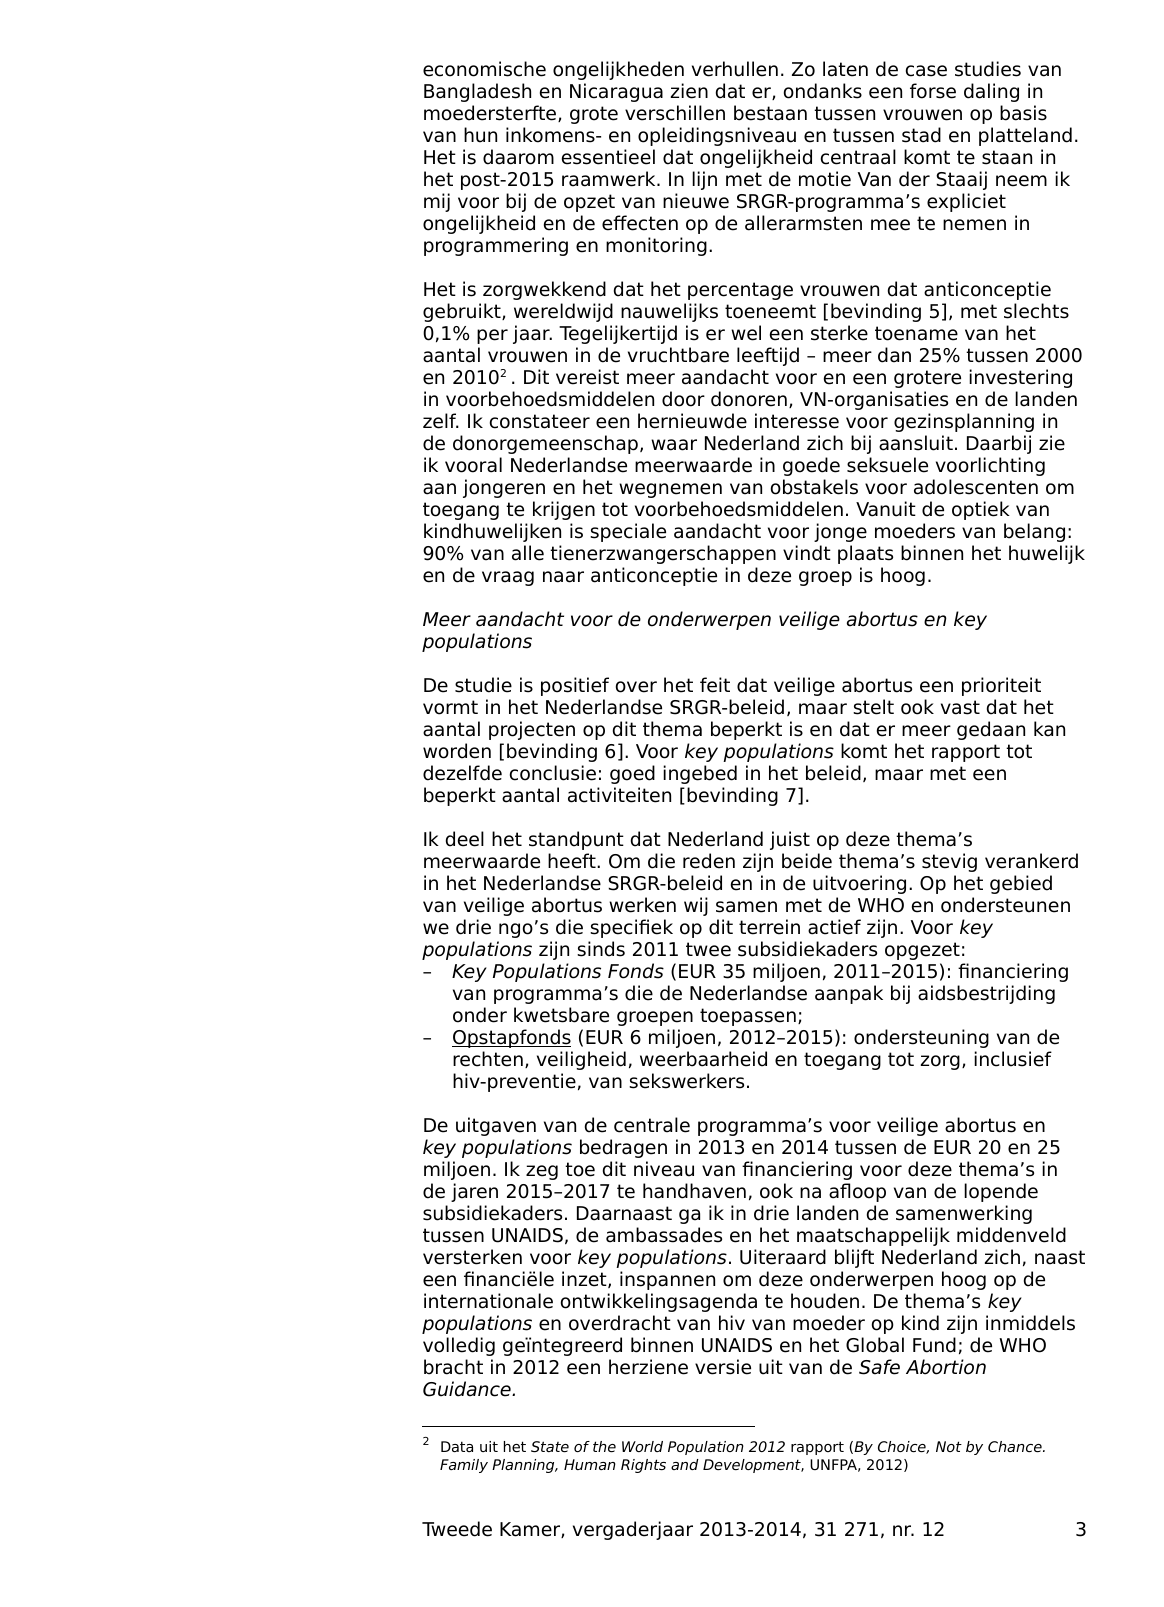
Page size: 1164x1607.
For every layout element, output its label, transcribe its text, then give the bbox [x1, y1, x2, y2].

text – Opstapfonds (EUR 6 miljoen, 2012–2015): ondersteuning van de rechten, veiligheid, weerbaarheid en toegang tot zorg, inclusief hiv-preventie, van sekswerkers. [422, 1027, 1087, 1093]
text economische ongelijkheden verhullen. Zo laten de case studies van Bangladesh en Nicaragua zien dat er, ondanks een forse daling in moedersterfte, grote verschillen bestaan tussen vrouwen op basis van hun inkomens- en opleidingsniveau en tussen stad en platteland. Het is daarom essentieel dat ongelijkheid centraal komt te staan in het post-2015 raamwerk. In lijn met de motie Van der Staaij neem ik mij voor bij de opzet van nieuwe SRGR-programma’s expliciet ongelijkheid en de effecten op de allerarmsten mee te nemen in programmering en monitoring. [422, 59, 1087, 257]
text – Key Populations Fonds (EUR 35 miljoen, 2011–2015): financiering van programma’s die de Nederlandse aanpak bij aidsbestrijding onder kwetsbare groepen toepassen; [422, 961, 1087, 1027]
text Ik deel het standpunt dat Nederland juist op deze thema’s meerwaarde heeft. Om die reden zijn beide thema’s stevig verankerd in het Nederlandse SRGR-beleid en in de uitvoering. Op het gebied van veilige abortus werken wij samen met de WHO en ondersteunen we drie ngo’s die specifiek op dit terrein actief zijn. Voor key populations zijn sinds 2011 twee subsidiekaders opgezet: [422, 829, 1087, 961]
text De studie is positief over het feit dat veilige abortus een prioriteit vormt in het Nederlandse SRGR-beleid, maar stelt ook vast dat het aantal projecten op dit thema beperkt is en dat er meer gedaan kan worden [bevinding 6]. Voor key populations komt het rapport tot dezelfde conclusie: goed ingebed in het beleid, maar met een beperkt aantal activiteiten [bevinding 7]. [422, 675, 1087, 807]
subtitle Meer aandacht voor de onderwerpen veilige abortus en key populations [422, 609, 1087, 653]
text De uitgaven van de centrale programma’s voor veilige abortus en key populations bedragen in 2013 en 2014 tussen de EUR 20 en 25 miljoen. Ik zeg toe dit niveau van financiering voor deze thema’s in de jaren 2015–2017 te handhaven, ook na afloop van de lopende subsidiekaders. Daarnaast ga ik in drie landen de samenwerking tussen UNAIDS, de ambassades en het maatschappelijk middenveld versterken voor key populations. Uiteraard blijft Nederland zich, naast een financiële inzet, inspannen om deze onderwerpen hoog op de internationale ontwikkelingsagenda te houden. De thema’s key populations en overdracht van hiv van moeder op kind zijn inmiddels volledig geïntegreerd binnen UNAIDS en het Global Fund; de WHO bracht in 2012 een herziene versie uit van de Safe Abortion Guidance. [422, 1115, 1087, 1401]
text Het is zorgwekkend dat het percentage vrouwen dat anticonceptie gebruikt, wereldwijd nauwelijks toeneemt [bevinding 5], met slechts 0,1% per jaar. Tegelijkertijd is er wel een sterke toename van het aantal vrouwen in de vruchtbare leeftijd – meer dan 25% tussen 2000 en 2010. Dit vereist meer aandacht voor en een grotere investering in voorbehoedsmiddelen door donoren, VN-organisaties en de landen zelf. Ik constateer een hernieuwde interesse voor gezinsplanning in de donorgemeenschap, waar Nederland zich bij aansluit. Daarbij zie ik vooral Nederlandse meerwaarde in goede seksuele voorlichting aan jongeren en het wegnemen van obstakels voor adolescenten om toegang te krijgen tot voorbehoedsmiddelen. Vanuit de optiek van kindhuwelijken is speciale aandacht voor jonge moeders van belang: 90% van alle tienerzwangerschappen vindt plaats binnen het huwelijk en de vraag naar anticonceptie in deze groep is hoog. [422, 279, 1087, 587]
text Data uit het State of the World Population 2012 rapport (By Choice, Not by Chance. Family Planning, Human Rights and Development, UNFPA, 2012) [422, 1435, 1087, 1474]
